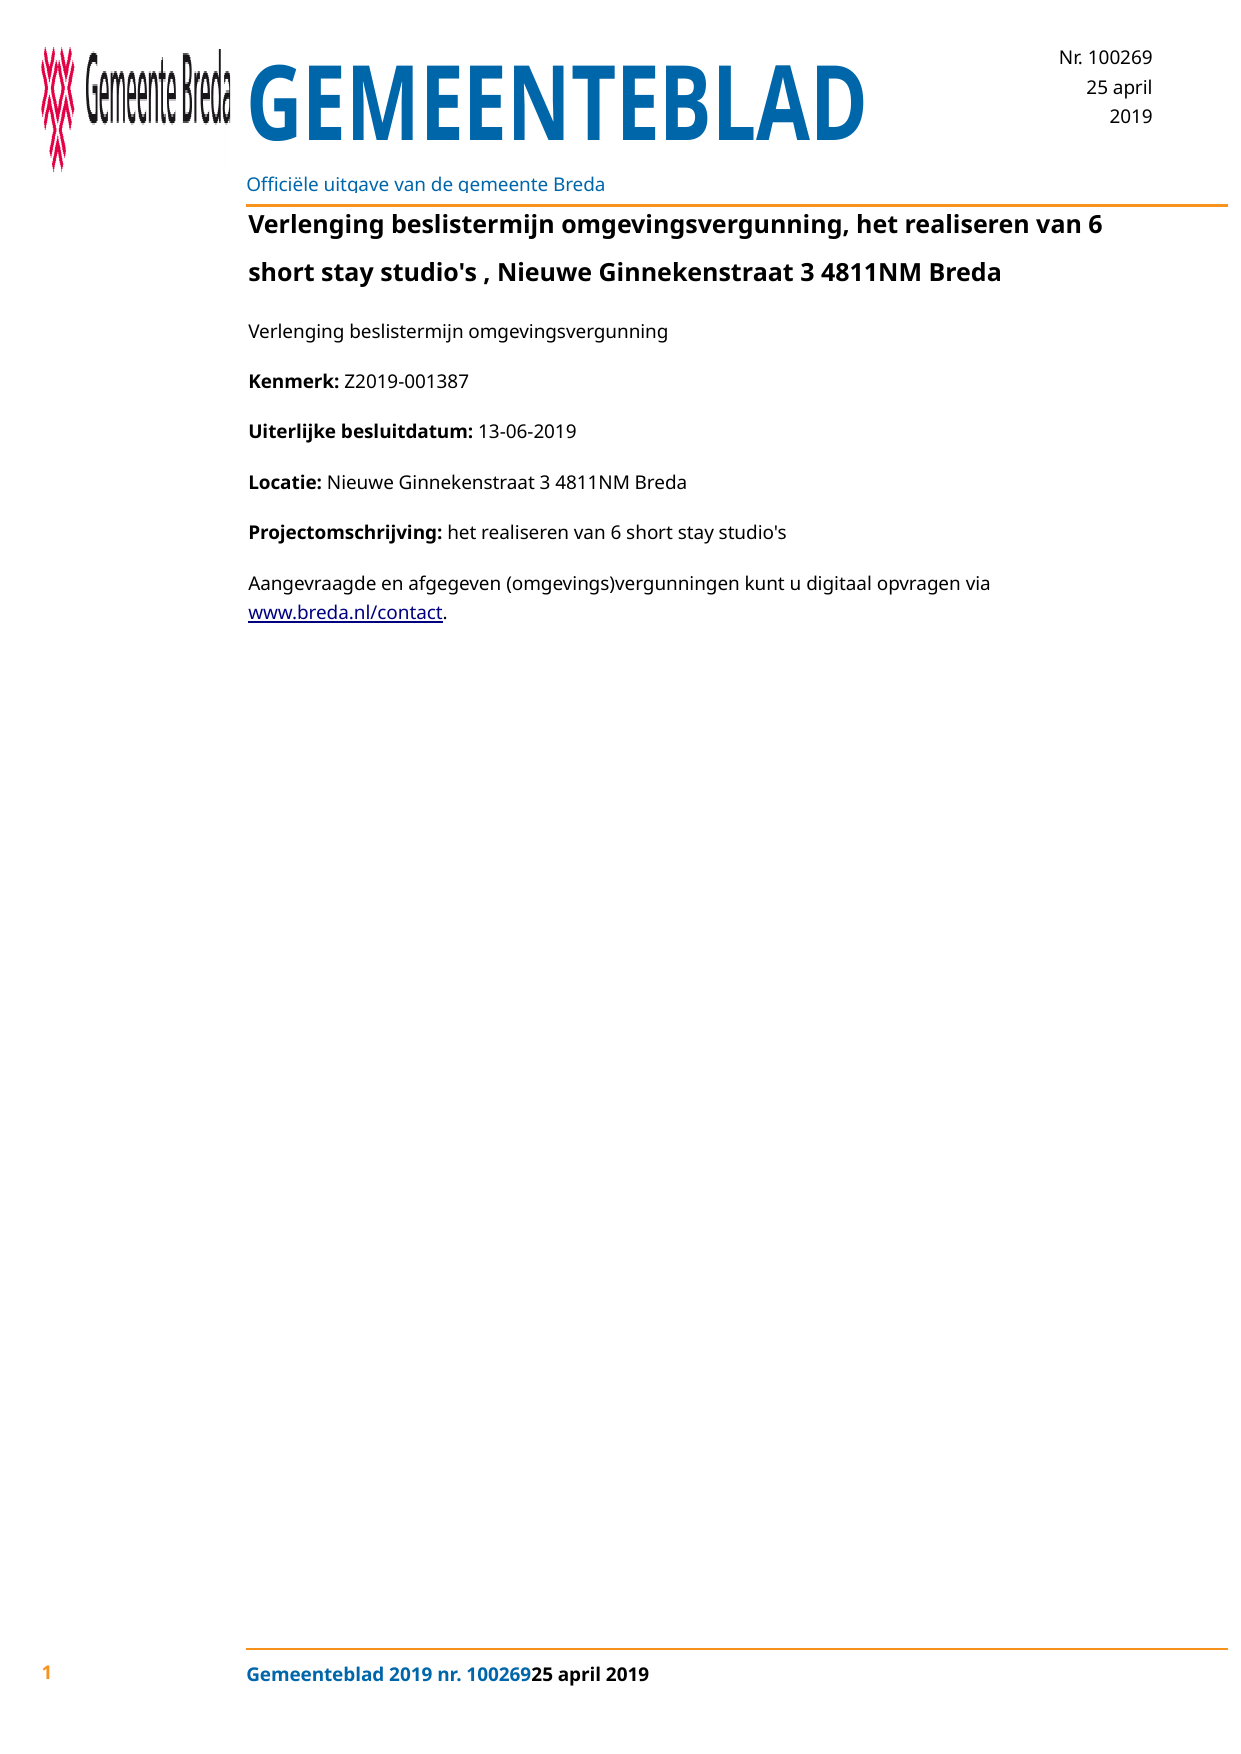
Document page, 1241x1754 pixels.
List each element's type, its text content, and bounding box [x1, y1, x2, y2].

text Kenmerk: Z2019-001387 [248, 368, 1152, 394]
text Uiterlijke besluitdatum: 13-06-2019 [248, 419, 1152, 444]
text Verlenging beslistermijn omgevingsvergunning [248, 318, 1152, 344]
text Locatie: Nieuwe Ginnekenstraat 3 4811NM Breda [248, 469, 1152, 495]
text Aangevraagde en afgegeven (omgevings)vergunningen kunt u digitaal opvragen via www.breda.nl/contact. [248, 570, 1152, 625]
text Projectomschrijving: het realiseren van 6 short stay studio's [248, 519, 1152, 545]
picture [41, 47, 231, 172]
text Verlenging beslistermijn omgevingsvergunning, het realiseren van 6 short stay studio's , Nieuwe Ginnekenstraat 3 4811NM Breda [248, 207, 1152, 288]
